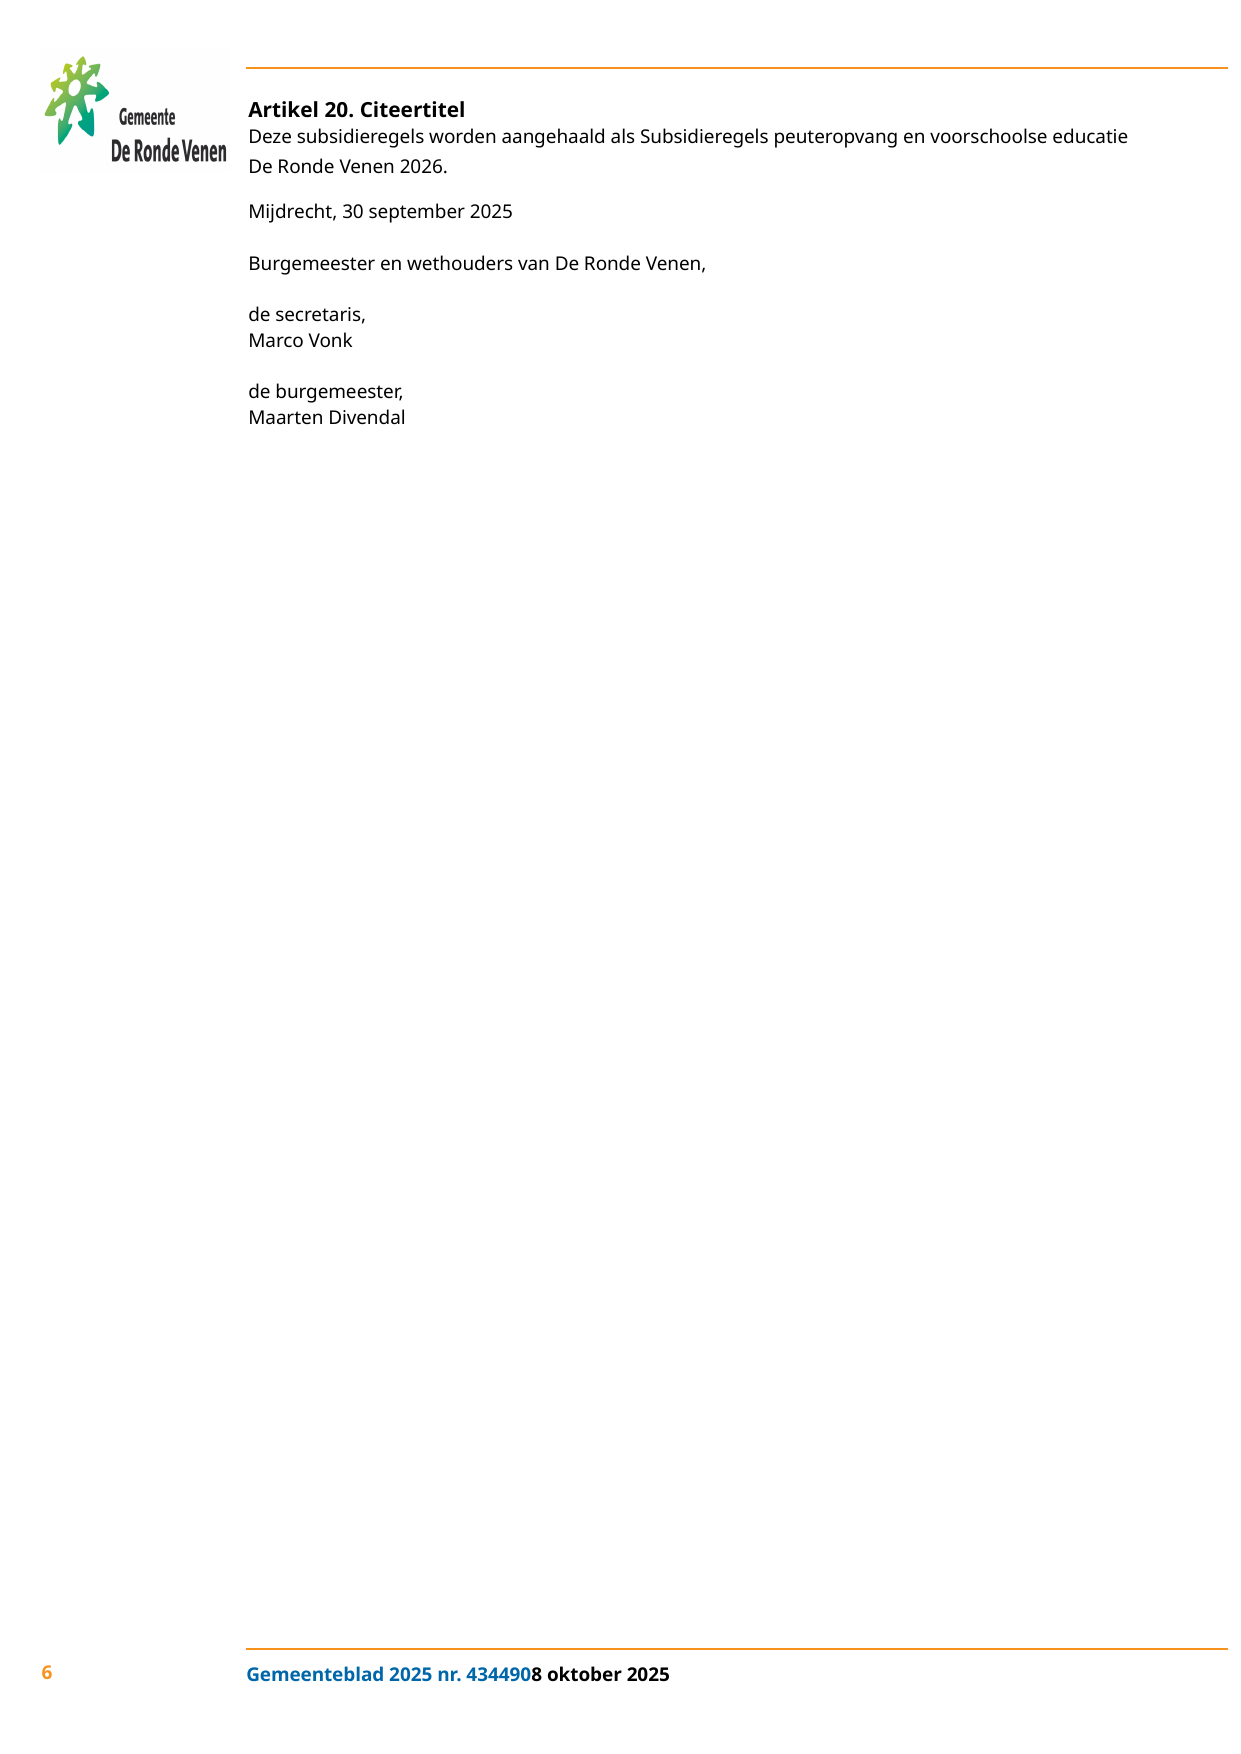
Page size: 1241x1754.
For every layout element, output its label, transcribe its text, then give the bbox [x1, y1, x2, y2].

text Artikel 20. Citeertitel [248, 95, 1152, 123]
text Burgemeester en wethouders van De Ronde Venen, [248, 250, 1152, 276]
text Mijdrecht, 30 september 2025 [248, 198, 1152, 224]
picture [41, 47, 231, 172]
text Maarten Divendal [248, 404, 1152, 430]
text Marco Vonk [248, 327, 1152, 353]
text de burgemeester, [248, 378, 1152, 404]
text de secretaris, [248, 301, 1152, 327]
text Deze subsidieregels worden aangehaald als Subsidieregels peuteropvang en voorschoolse educatie De Ronde Venen 2026. [248, 123, 1152, 178]
